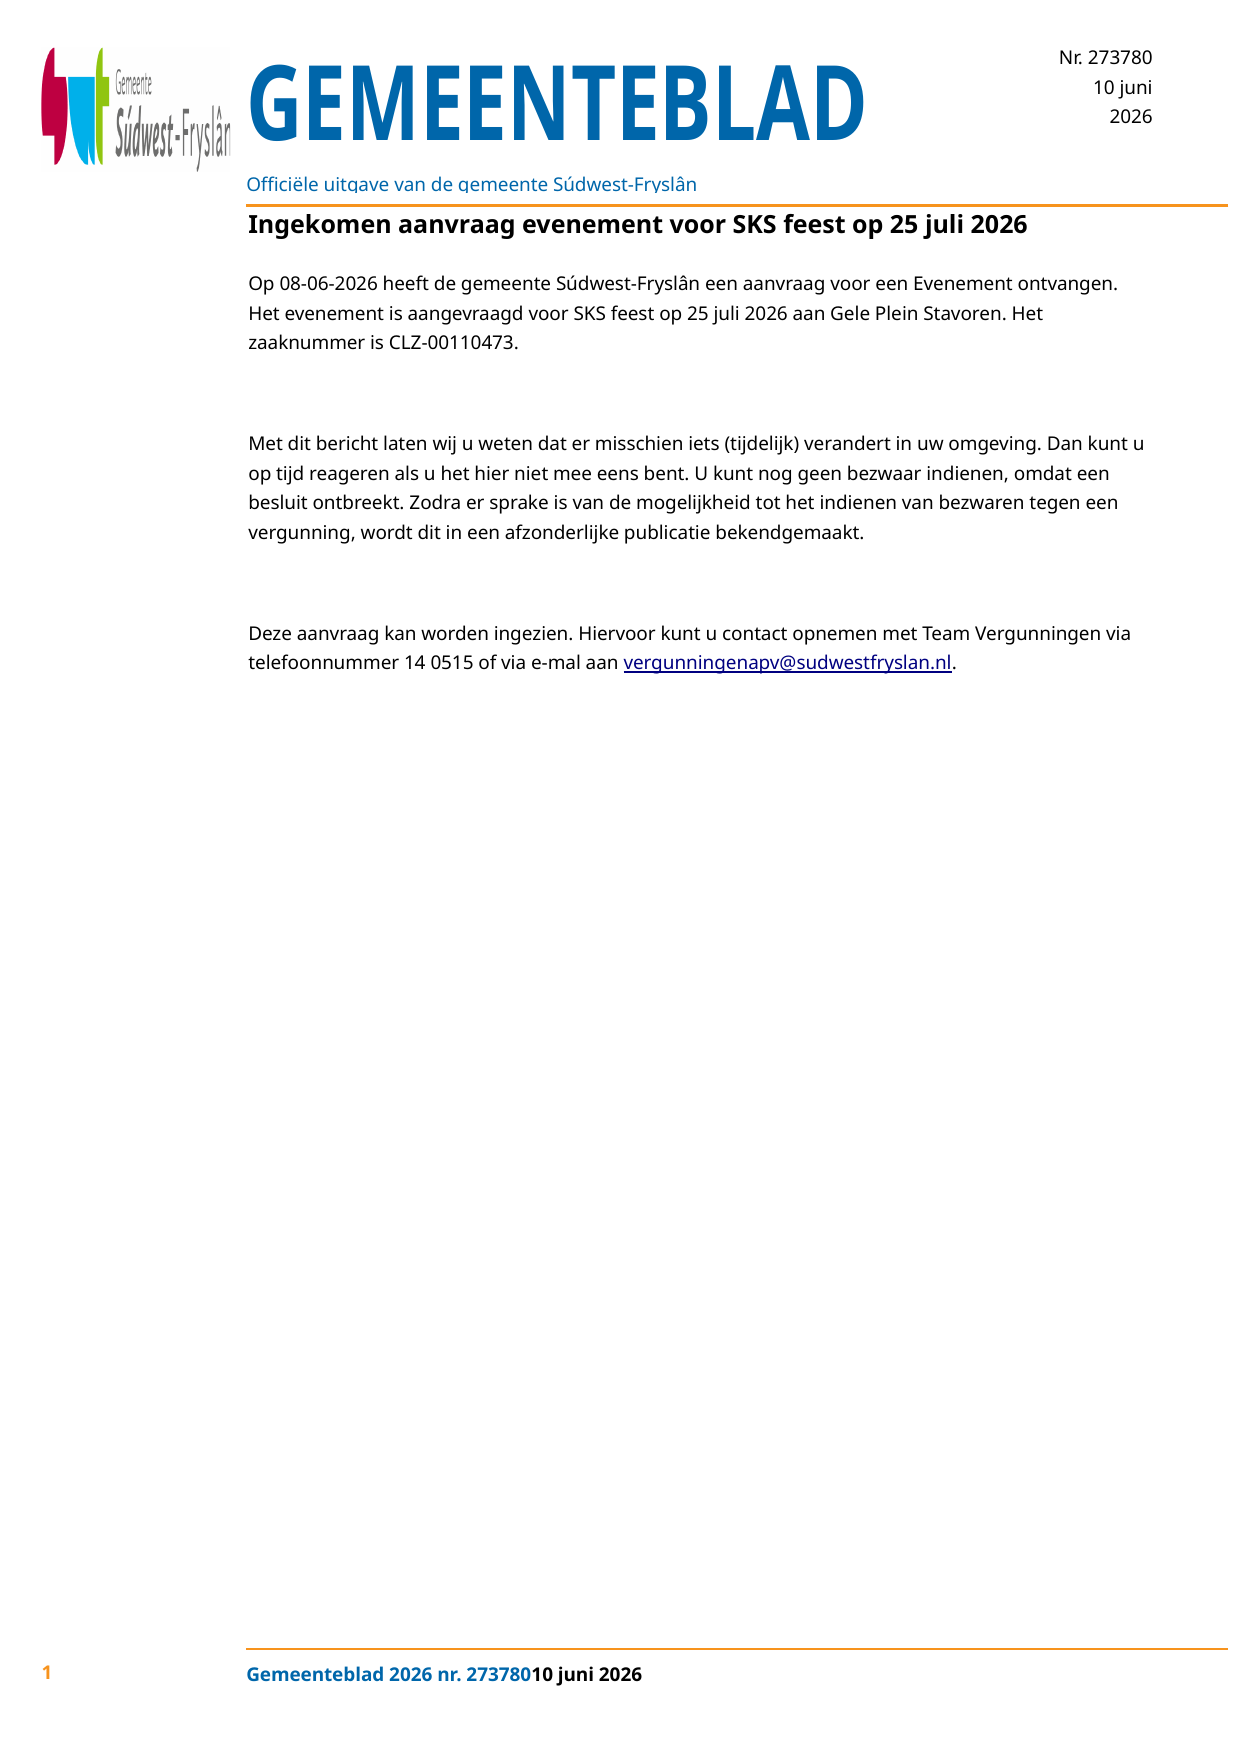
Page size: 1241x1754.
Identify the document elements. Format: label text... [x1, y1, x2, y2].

text Op 08-06-2026 heeft de gemeente Súdwest-Fryslân een aanvraag voor een Evenement ontvangen. Het evenement is aangevraagd voor SKS feest op 25 juli 2026 aan Gele Plein Stavoren. Het zaaknummer is CLZ-00110473. [248, 270, 1152, 355]
text Ingekomen aanvraag evenement voor SKS feest op 25 juli 2026 [248, 207, 1152, 241]
text Met dit bericht laten wij u weten dat er misschien iets (tijdelijk) verandert in uw omgeving. Dan kunt u op tijd reageren als u het hier niet mee eens bent. U kunt nog geen bezwaar indienen, omdat een besluit ontbreekt. Zodra er sprake is van de mogelijkheid tot het indienen van bezwaren tegen een vergunning, wordt dit in een afzonderlijke publicatie bekendgemaakt. [248, 430, 1152, 545]
text Deze aanvraag kan worden ingezien. Hiervoor kunt u contact opnemen met Team Vergunningen via telefoonnummer 14 0515 of via e-mal aan vergunningenapv@sudwestfryslan.nl. [248, 620, 1152, 675]
picture [41, 47, 231, 172]
